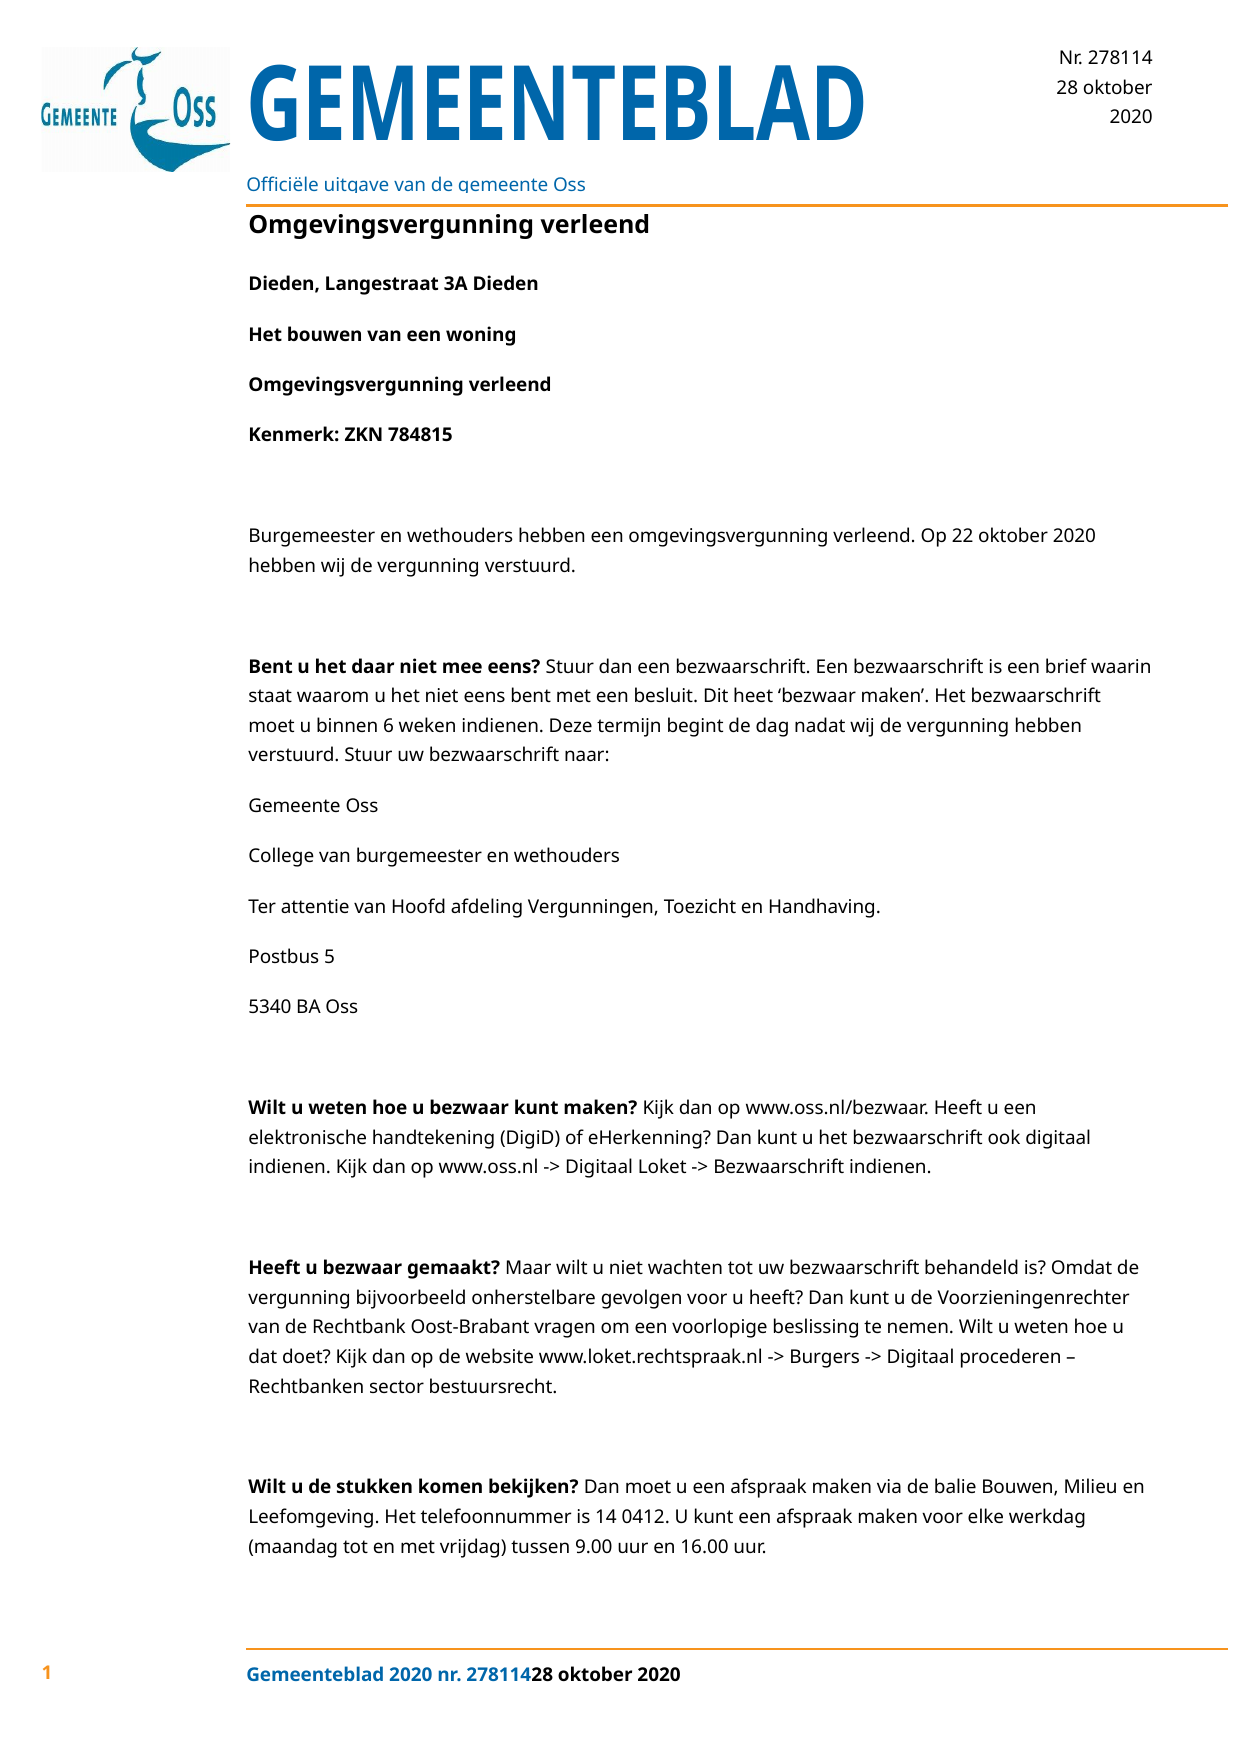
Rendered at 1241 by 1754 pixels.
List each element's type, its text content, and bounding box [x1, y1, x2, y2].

text Gemeente Oss [248, 792, 1152, 818]
text Ter attentie van Hoofd afdeling Vergunningen, Toezicht en Handhaving. [248, 893, 1152, 918]
text Heeft u bezwaar gemaakt? Maar wilt u niet wachten tot uw bezwaarschrift behandeld is? Omdat de vergunning bijvoorbeeld onherstelbare gevolgen voor u heeft? Dan kunt u de Voorzieningenrechter van de Rechtbank Oost-Brabant vragen om een voorlopige beslissing te nemen. Wilt u weten hoe u dat doet? Kijk dan op de website www.loket.rechtspraak.nl -> Burgers -> Digitaal procederen – Rechtbanken sector bestuursrecht. [248, 1254, 1152, 1398]
text Burgemeester en wethouders hebben een omgevingsvergunning verleend. Op 22 oktober 2020 hebben wij de vergunning verstuurd. [248, 522, 1152, 578]
text Omgevingsvergunning verleend [248, 371, 1152, 397]
text Postbus 5 [248, 943, 1152, 969]
text 5340 BA Oss [248, 994, 1152, 1019]
text Kenmerk: ZKN 784815 [248, 422, 1152, 447]
text Wilt u weten hoe u bezwaar kunt maken? Kijk dan op www.oss.nl/bezwaar. Heeft u een elektronische handtekening (DigiD) of eHerkenning? Dan kunt u het bezwaarschrift ook digitaal indienen. Kijk dan op www.oss.nl -> Digitaal Loket -> Bezwaarschrift indienen. [248, 1094, 1152, 1179]
text College van burgemeester en wethouders [248, 842, 1152, 868]
text Het bouwen van een woning [248, 321, 1152, 346]
text Bent u het daar niet mee eens? Stuur dan een bezwaarschrift. Een bezwaarschrift is een brief waarin staat waarom u het niet eens bent met een besluit. Dit heet ‘bezwaar maken’. Het bezwaarschrift moet u binnen 6 weken indienen. Deze termijn begint de dag nadat wij de vergunning hebben verstuurd. Stuur uw bezwaarschrift naar: [248, 653, 1152, 767]
text Dieden, Langestraat 3A Dieden [248, 270, 1152, 296]
text Omgevingsvergunning verleend [248, 207, 1152, 241]
picture [41, 47, 231, 172]
text Wilt u de stukken komen bekijken? Dan moet u een afspraak maken via de balie Bouwen, Milieu en Leefomgeving. Het telefoonnummer is 14 0412. U kunt een afspraak maken voor elke werkdag (maandag tot en met vrijdag) tussen 9.00 uur en 16.00 uur. [248, 1474, 1152, 1558]
